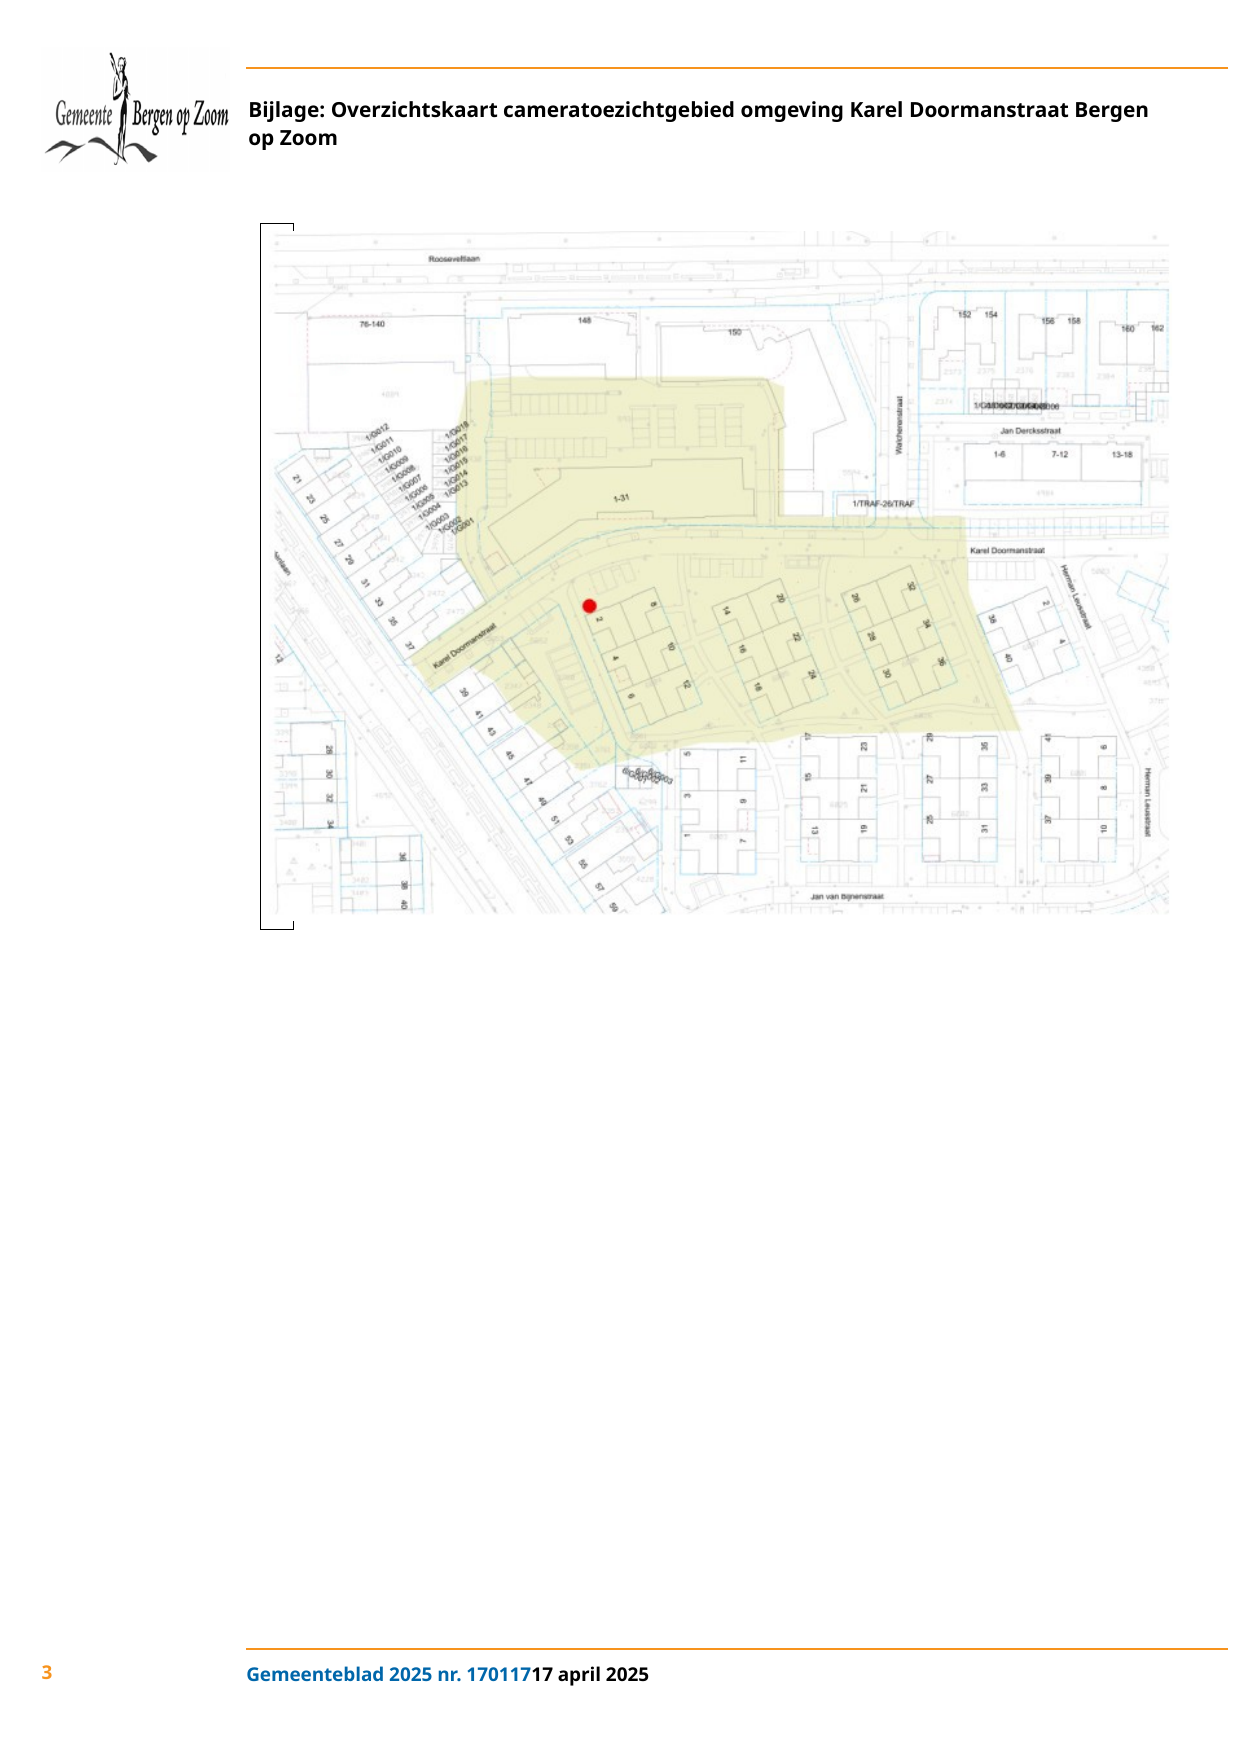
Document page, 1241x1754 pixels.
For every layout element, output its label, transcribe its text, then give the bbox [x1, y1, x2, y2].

picture [41, 47, 231, 172]
picture [268, 231, 1173, 921]
text Bijlage: Overzichtskaart cameratoezichtgebied omgeving Karel Doormanstraat Bergen op Zoom [248, 95, 1152, 152]
